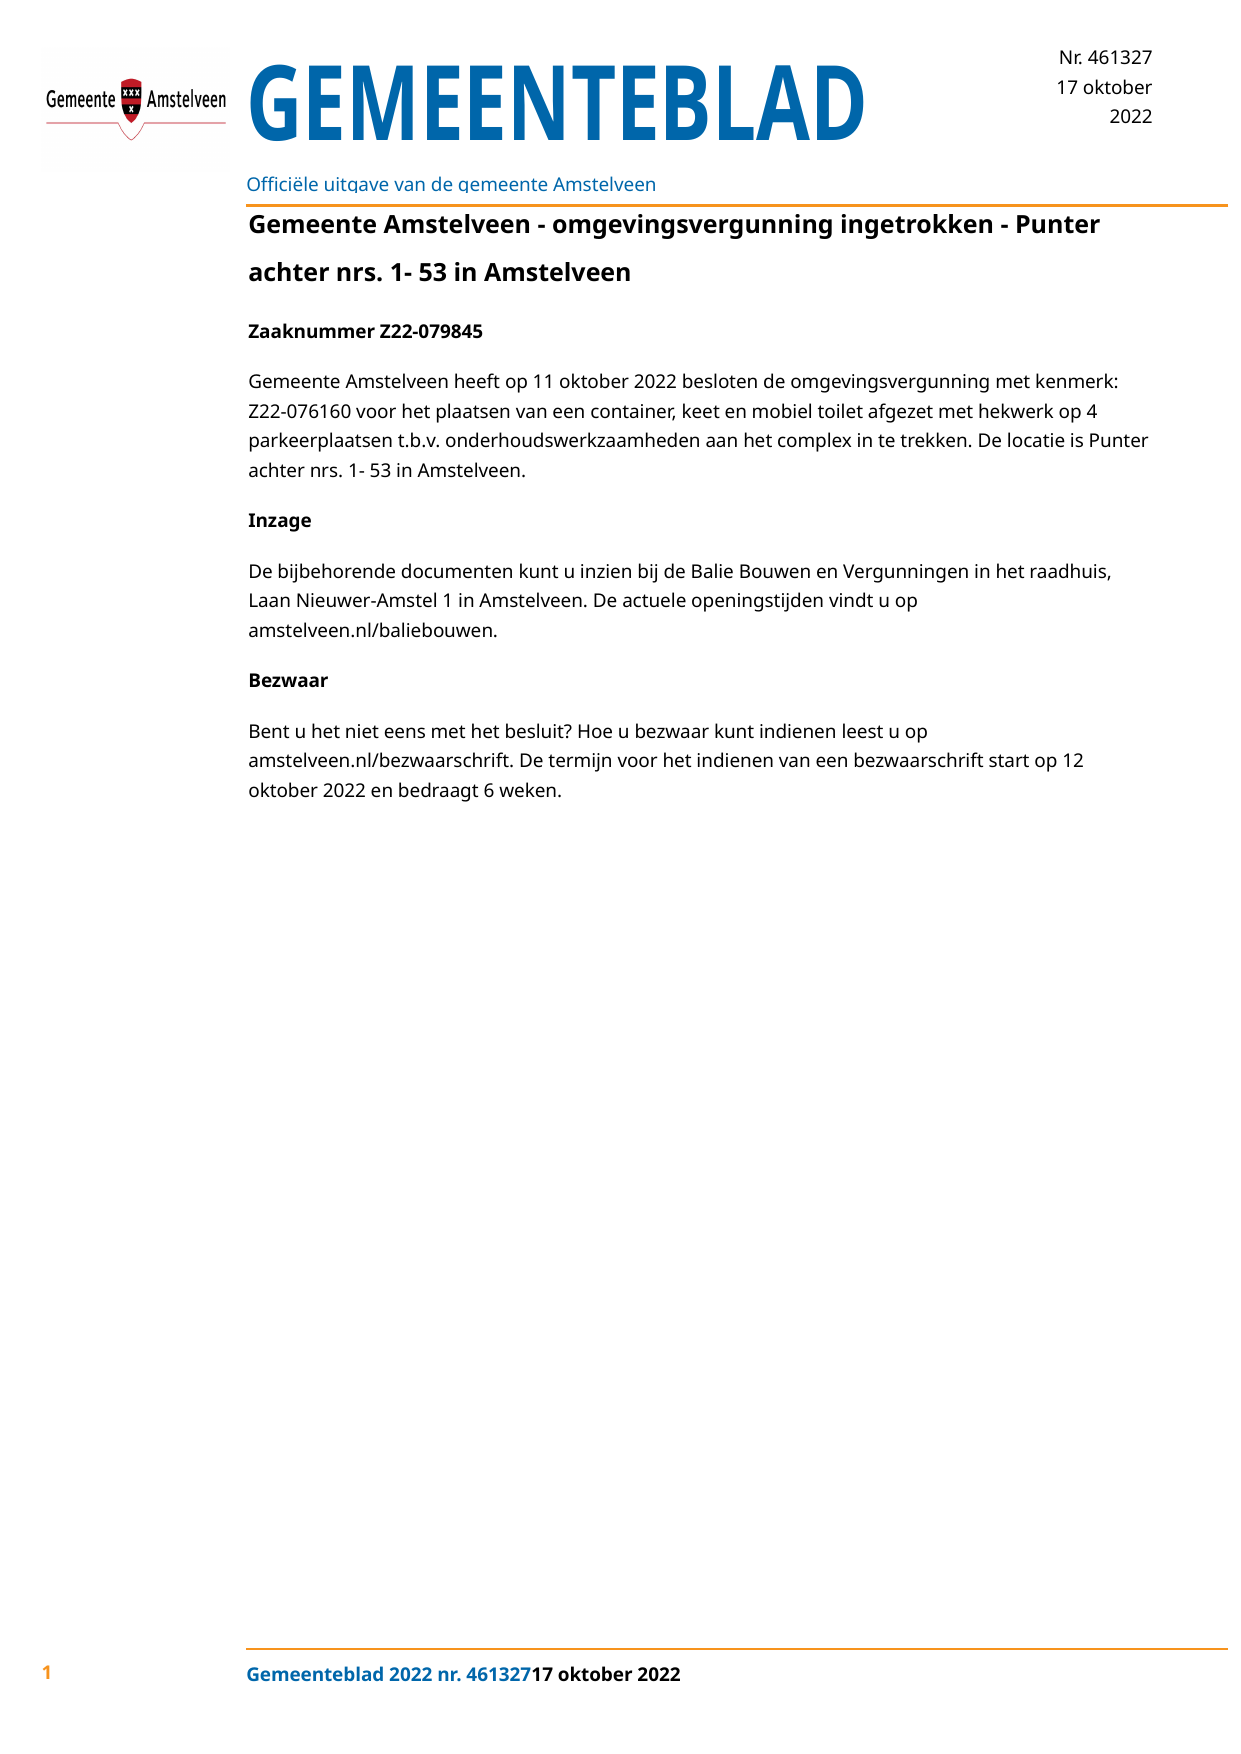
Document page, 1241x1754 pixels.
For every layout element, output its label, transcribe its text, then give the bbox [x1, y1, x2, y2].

text Gemeente Amstelveen - omgevingsvergunning ingetrokken - Punter achter nrs. 1- 53 in Amstelveen [248, 207, 1152, 288]
text Bezwaar [248, 667, 1152, 693]
text Gemeente Amstelveen heeft op 11 oktober 2022 besloten de omgevingsvergunning met kenmerk: Z22-076160 voor het plaatsen van een container, keet en mobiel toilet afgezet met hekwerk op 4 parkeerplaatsen t.b.v. onderhoudswerkzaamheden aan het complex in te trekken. De locatie is Punter achter nrs. 1- 53 in Amstelveen. [248, 368, 1152, 483]
picture [41, 47, 231, 172]
text De bijbehorende documenten kunt u inzien bij de Balie Bouwen en Vergunningen in het raadhuis, Laan Nieuwer-Amstel 1 in Amstelveen. De actuele openingstijden vindt u op amstelveen.nl/baliebouwen. [248, 558, 1152, 643]
text Inzage [248, 507, 1152, 533]
text Zaaknummer Z22-079845 [248, 318, 1152, 344]
text Bent u het niet eens met het besluit? Hoe u bezwaar kunt indienen leest u op amstelveen.nl/bezwaarschrift. De termijn voor het indienen van een bezwaarschrift start op 12 oktober 2022 en bedraagt 6 weken. [248, 718, 1152, 803]
